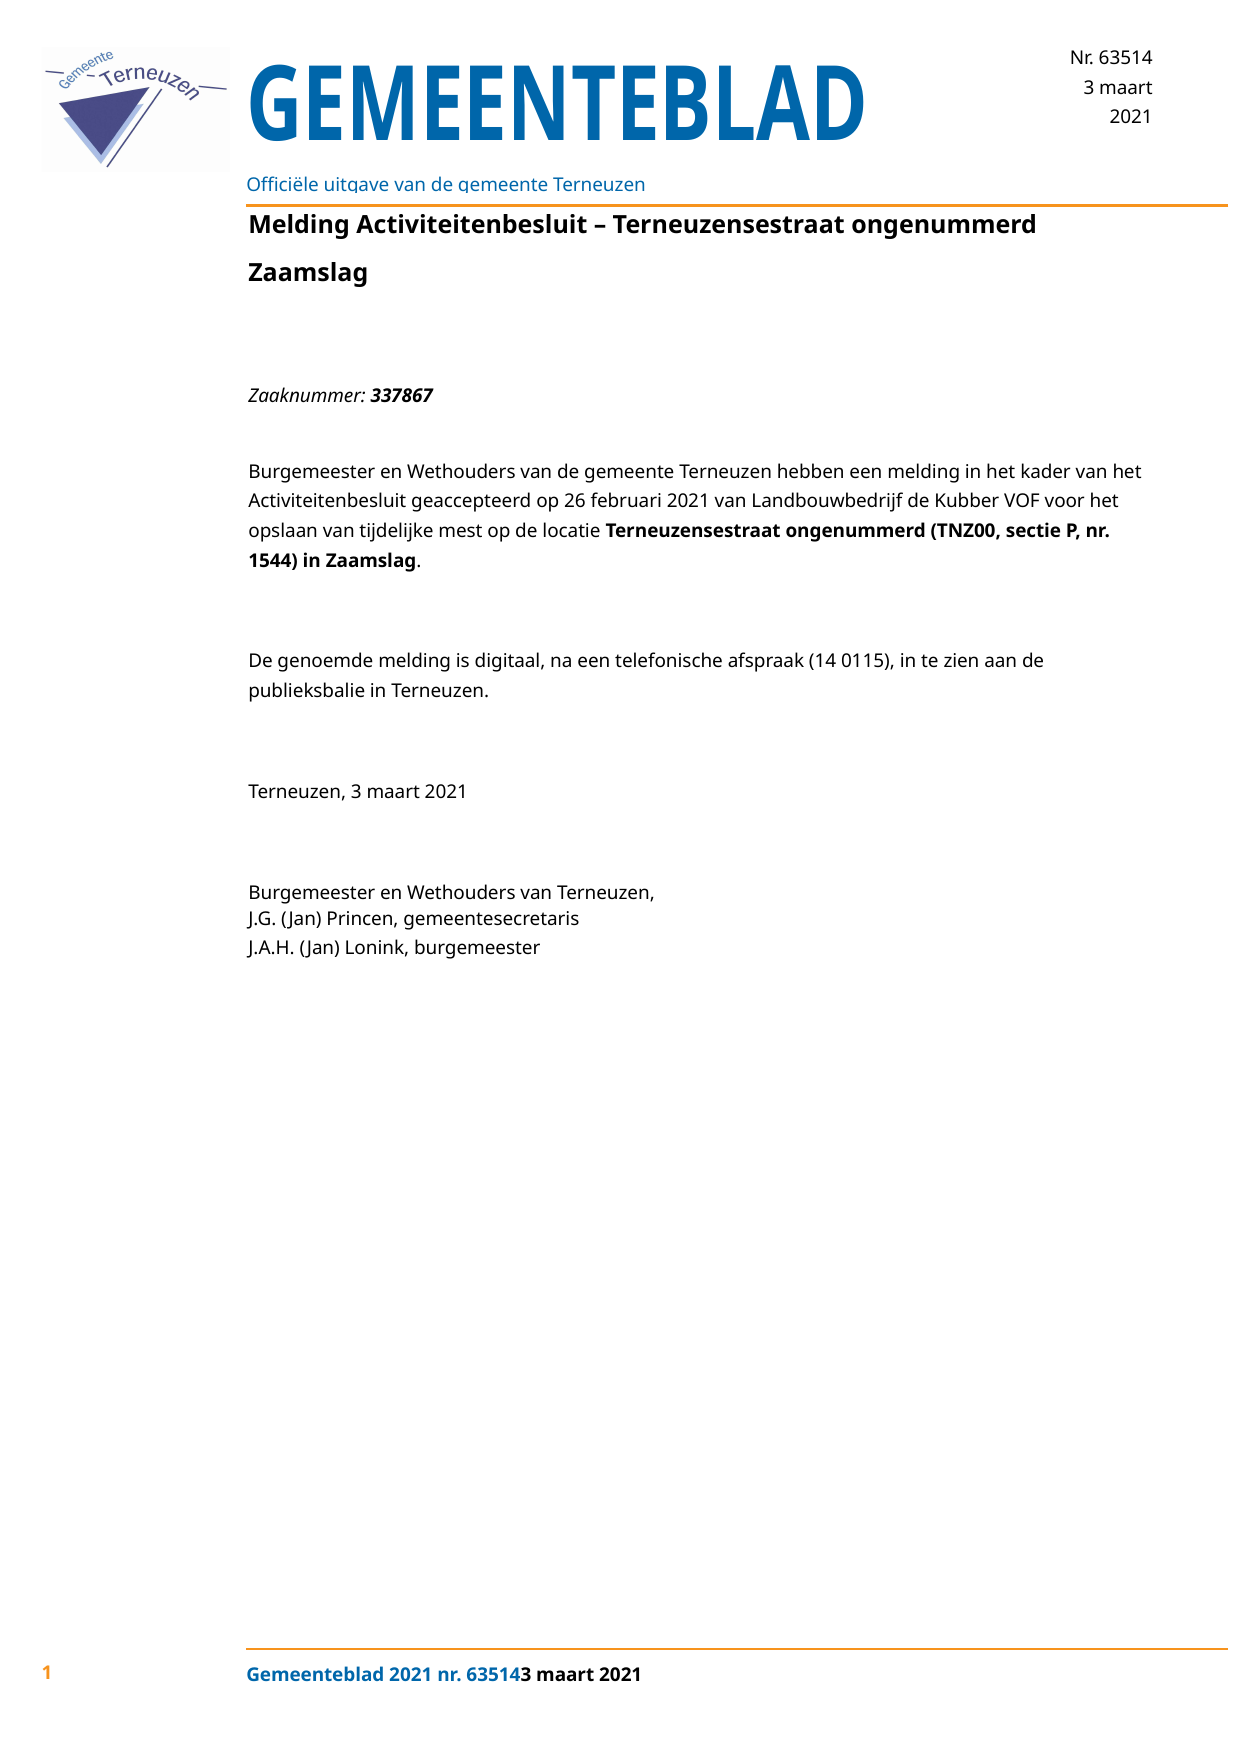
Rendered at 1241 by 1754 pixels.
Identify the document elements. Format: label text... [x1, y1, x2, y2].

table_cell [700, 986, 1152, 1011]
text Burgemeester en Wethouders van de gemeente Terneuzen hebben een melding in het kader van het Activiteitenbesluit geaccepteerd op 26 februari 2021 van Landbouwbedrijf de Kubber VOF voor het opslaan van tijdelijke mest op de locatie Terneuzensestraat ongenummerd (TNZ00, sectie P, nr. 1544) in Zaamslag. [248, 458, 1152, 572]
picture [41, 47, 231, 172]
table_cell [248, 960, 1152, 986]
text Zaaknummer: 337867 [248, 382, 1152, 408]
text Melding Activiteitenbesluit – Terneuzensestraat ongenummerd Zaamslag [248, 207, 1152, 288]
text De genoemde melding is digitaal, na een telefonische afspraak (14 0115), in te zien aan de publieksbalie in Terneuzen. [248, 648, 1152, 703]
table_cell [248, 986, 700, 1011]
table_header Burgemeester en Wethouders van Terneuzen, [248, 879, 1152, 905]
table_cell [700, 905, 1152, 960]
table_cell J.G. (Jan) Princen, gemeentesecretaris J.A.H. (Jan) Lonink, burgemeester [248, 905, 700, 960]
text Terneuzen, 3 maart 2021 [248, 778, 1152, 804]
